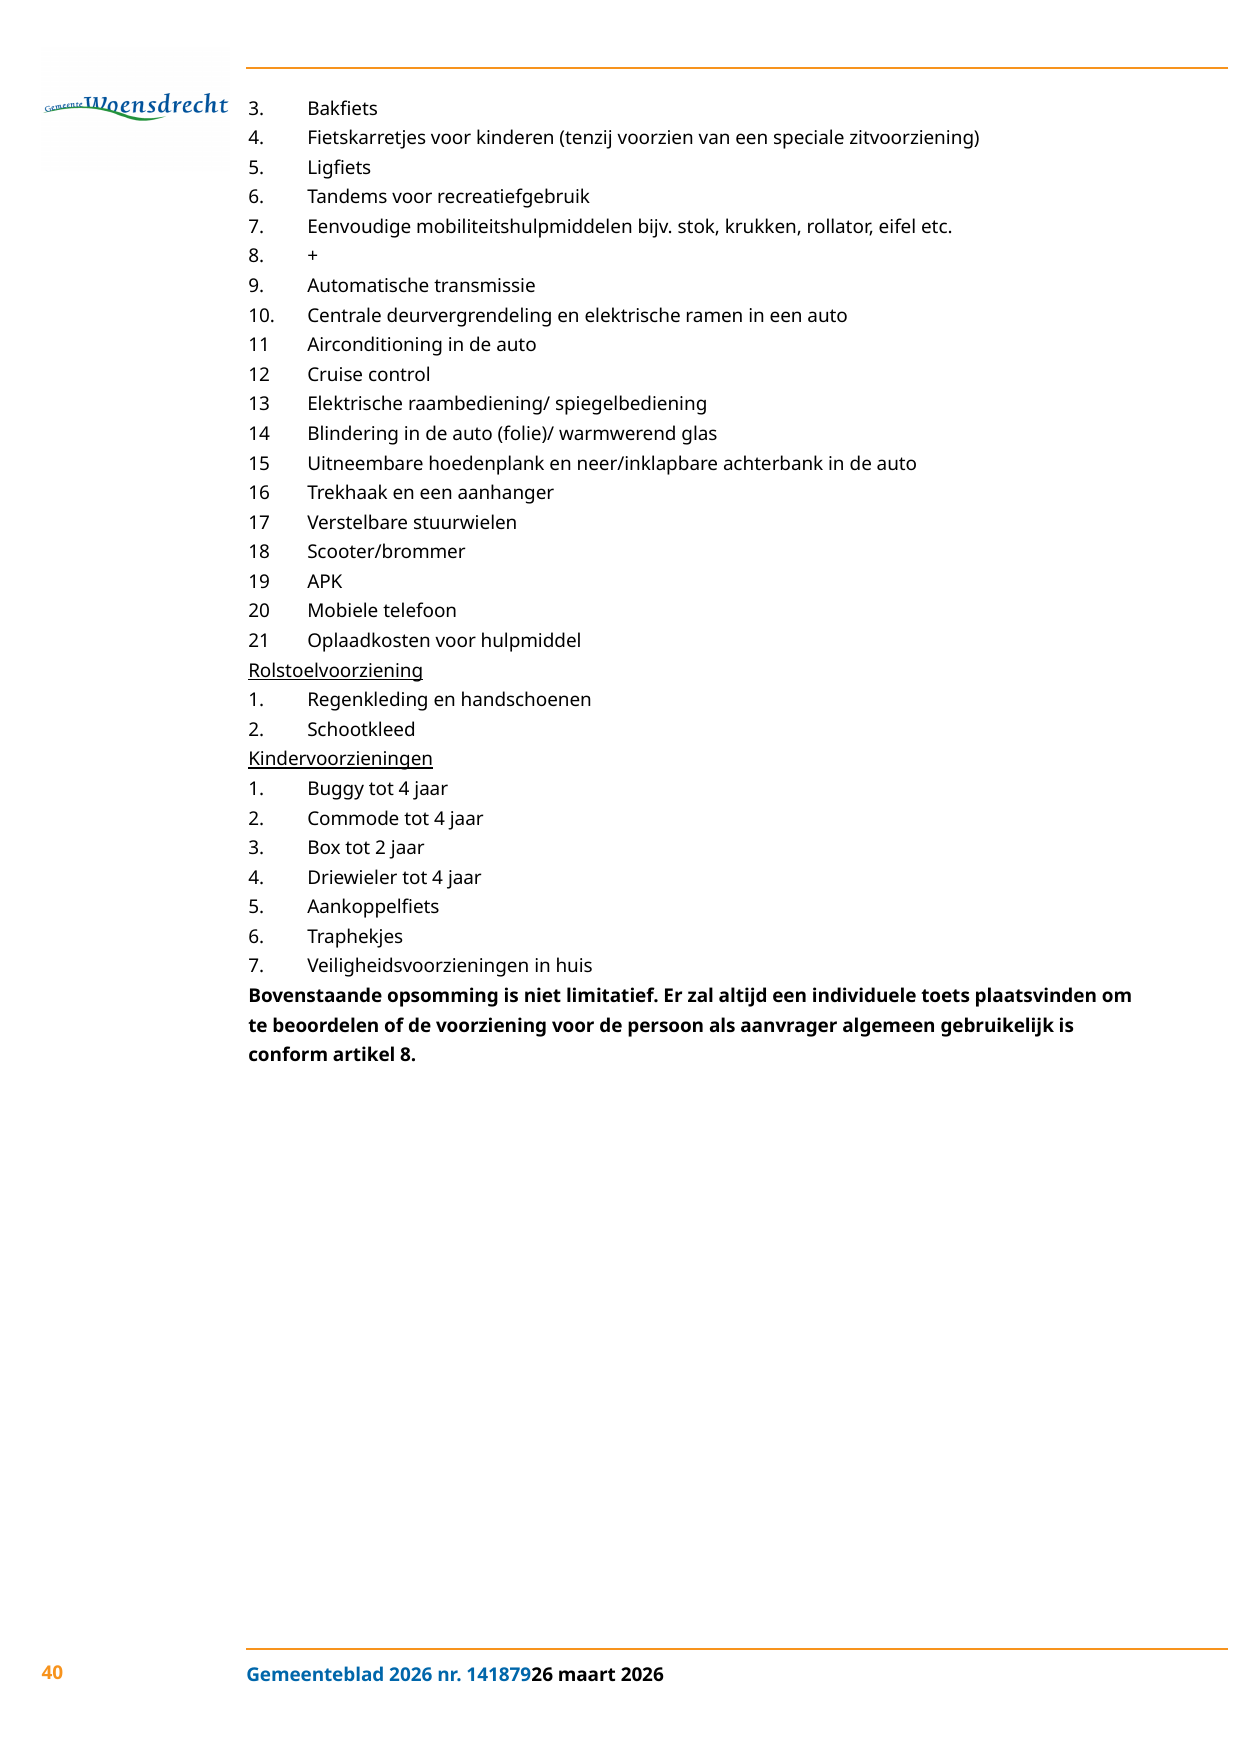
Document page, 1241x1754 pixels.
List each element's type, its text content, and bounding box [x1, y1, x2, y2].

list Centrale deurvergrendeling en elektrische ramen in een auto [248, 302, 1152, 328]
list Uitneembare hoedenplank en neer/inklapbare achterbank in de auto [248, 450, 1152, 476]
list Box tot 2 jaar [248, 834, 1152, 860]
list Trekhaak en een aanhanger [248, 479, 1152, 505]
list Scooter/brommer [248, 538, 1152, 564]
list Traphekjes [248, 923, 1152, 949]
list Tandems voor recreatiefgebruik [248, 183, 1152, 209]
list Airconditioning in de auto [248, 331, 1152, 357]
list Commode tot 4 jaar [248, 805, 1152, 831]
list + [248, 243, 1152, 268]
list Driewieler tot 4 jaar [248, 864, 1152, 890]
text Rolstoelvoorziening [248, 657, 1152, 683]
list APK [248, 568, 1152, 594]
list Eenvoudige mobiliteitshulpmiddelen bijv. stok, krukken, rollator, eifel etc. [248, 213, 1152, 239]
list Buggy tot 4 jaar [248, 775, 1152, 801]
list Verstelbare stuurwielen [248, 509, 1152, 535]
list Regenkleding en handschoenen [248, 686, 1152, 712]
list Schootkleed [248, 716, 1152, 742]
list Veiligheidsvoorzieningen in huis [248, 953, 1152, 978]
list Elektrische raambediening/ spiegelbediening [248, 391, 1152, 416]
list Cruise control [248, 361, 1152, 387]
list Aankoppelfiets [248, 893, 1152, 919]
list Oplaadkosten voor hulpmiddel [248, 627, 1152, 653]
text Bovenstaande opsomming is niet limitatief. Er zal altijd een individuele toets plaatsvinden om te beoordelen of de voorziening voor de persoon als aanvrager algemeen gebruikelijk is conform artikel 8. [248, 982, 1152, 1067]
list Mobiele telefoon [248, 598, 1152, 623]
list Blindering in de auto (folie)/ warmwerend glas [248, 420, 1152, 446]
list Fietskarretjes voor kinderen (tenzij voorzien van een speciale zitvoorziening) [248, 124, 1152, 150]
text Kindervoorzieningen [248, 746, 1152, 771]
list Ligfiets [248, 154, 1152, 180]
list Bakfiets [248, 95, 1152, 121]
list Automatische transmissie [248, 272, 1152, 298]
picture [41, 47, 231, 172]
